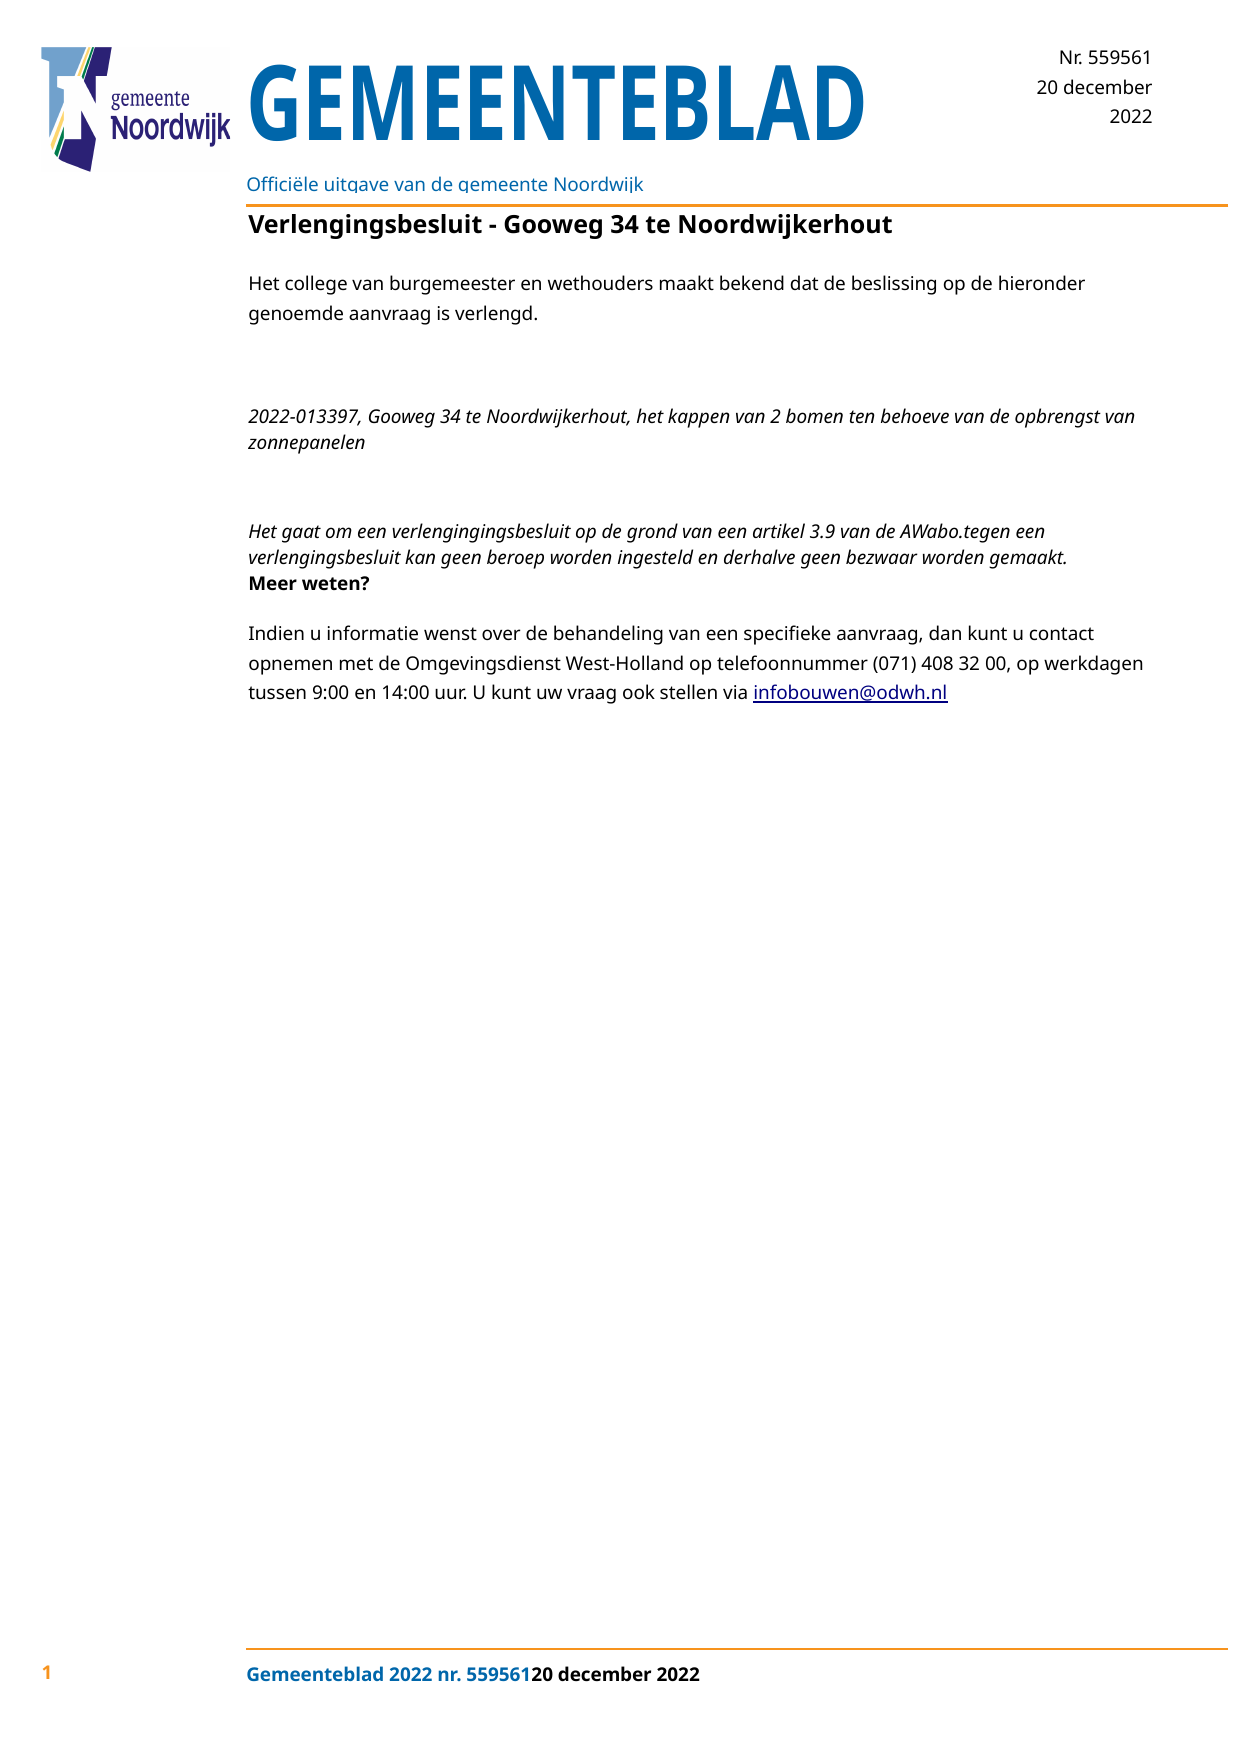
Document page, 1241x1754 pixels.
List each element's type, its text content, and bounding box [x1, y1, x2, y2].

text 2022-013397, Gooweg 34 te Noordwijkerhout, het kappen van 2 bomen ten behoeve van de opbrengst van zonnepanelen [248, 403, 1152, 454]
text Indien u informatie wenst over de behandeling van een specifieke aanvraag, dan kunt u contact opnemen met de Omgevingsdienst West-Holland op telefoonnummer (071) 408 32 00, op werkdagen tussen 9:00 en 14:00 uur. U kunt uw vraag ook stellen via infobouwen@odwh.nl [248, 620, 1152, 705]
text Het gaat om een verlengingingsbesluit op de grond van een artikel 3.9 van de AWabo.tegen een verlengingsbesluit kan geen beroep worden ingesteld en derhalve geen bezwaar worden gemaakt. [248, 518, 1152, 570]
text Meer weten? [248, 570, 1152, 596]
text Verlengingsbesluit - Gooweg 34 te Noordwijkerhout [248, 207, 1152, 241]
text Het college van burgemeester en wethouders maakt bekend dat de beslissing op de hieronder genoemde aanvraag is verlengd. [248, 270, 1152, 326]
picture [41, 47, 231, 172]
